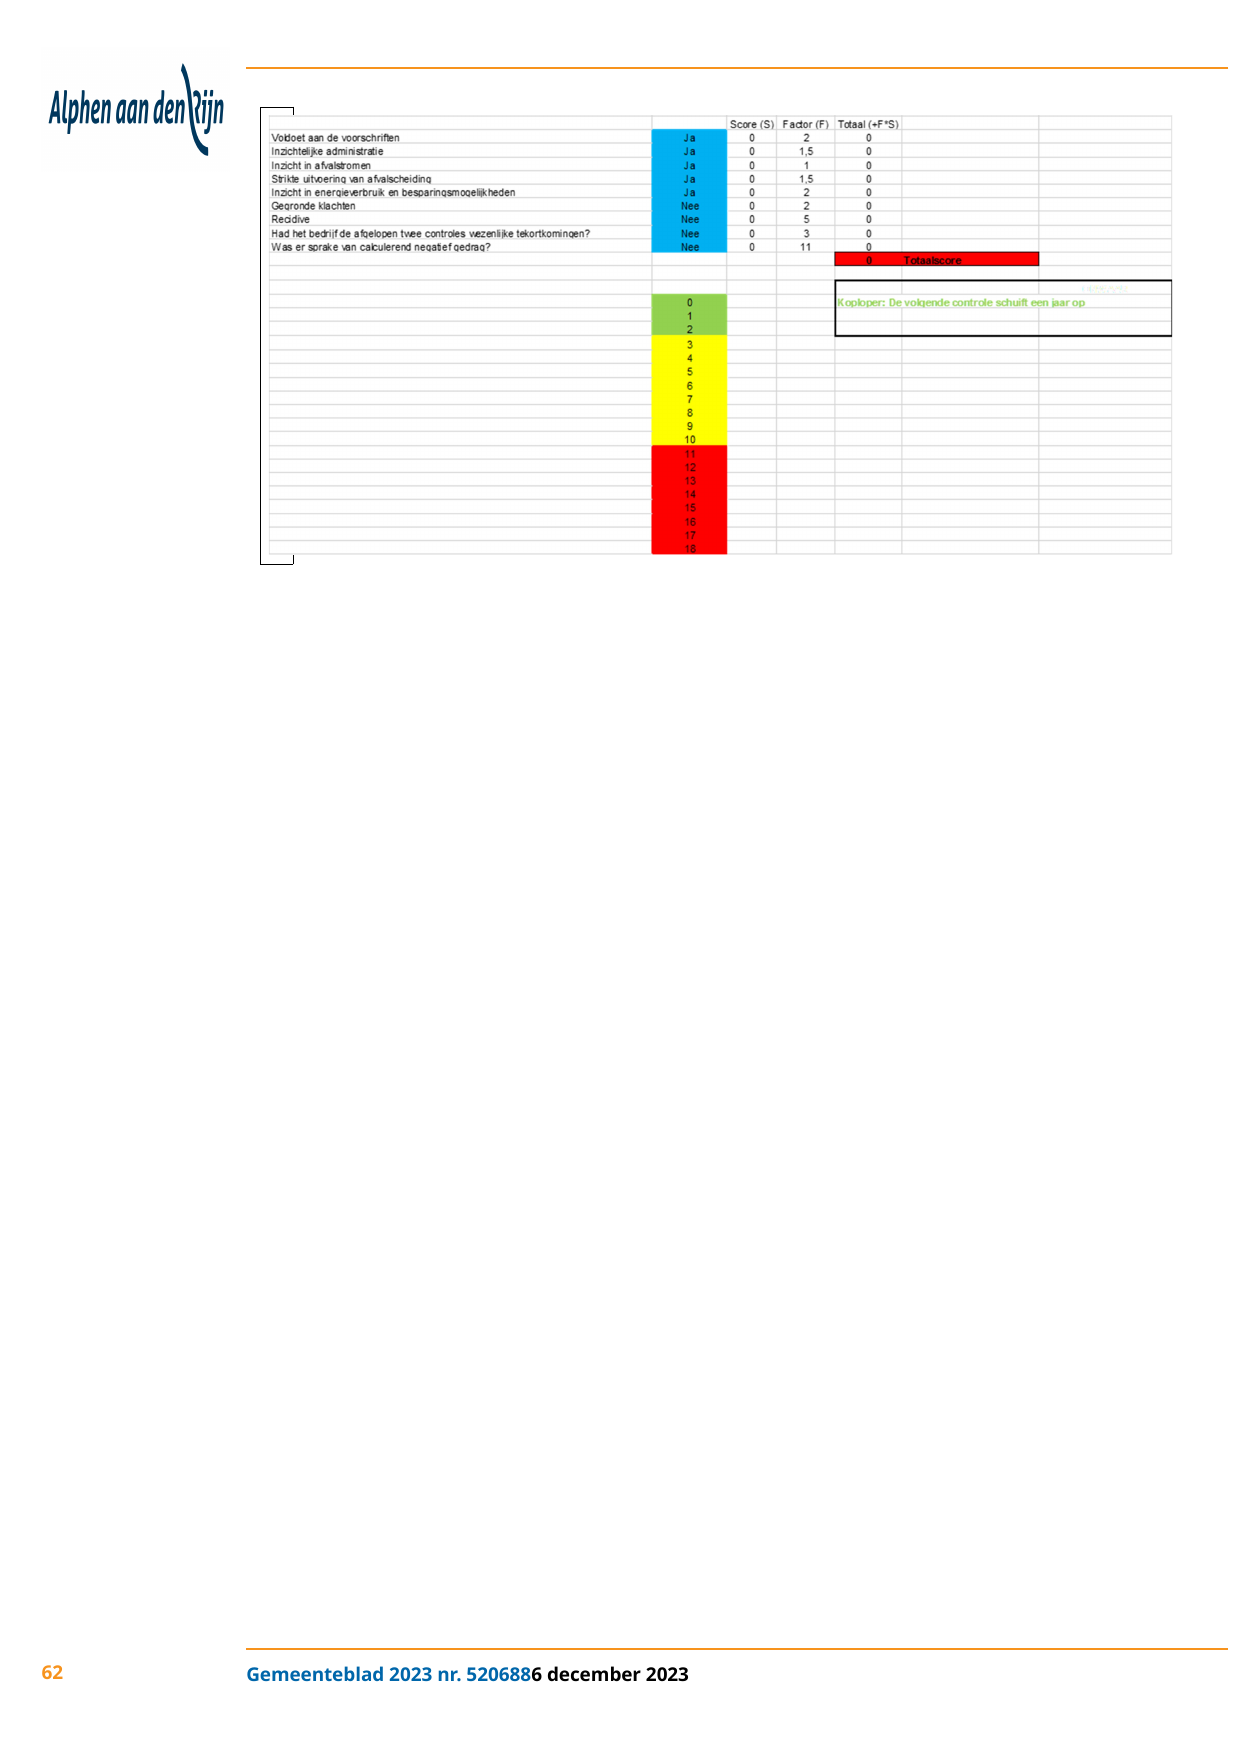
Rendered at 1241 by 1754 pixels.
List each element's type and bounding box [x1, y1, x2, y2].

picture [41, 47, 231, 172]
picture [268, 115, 1173, 555]
